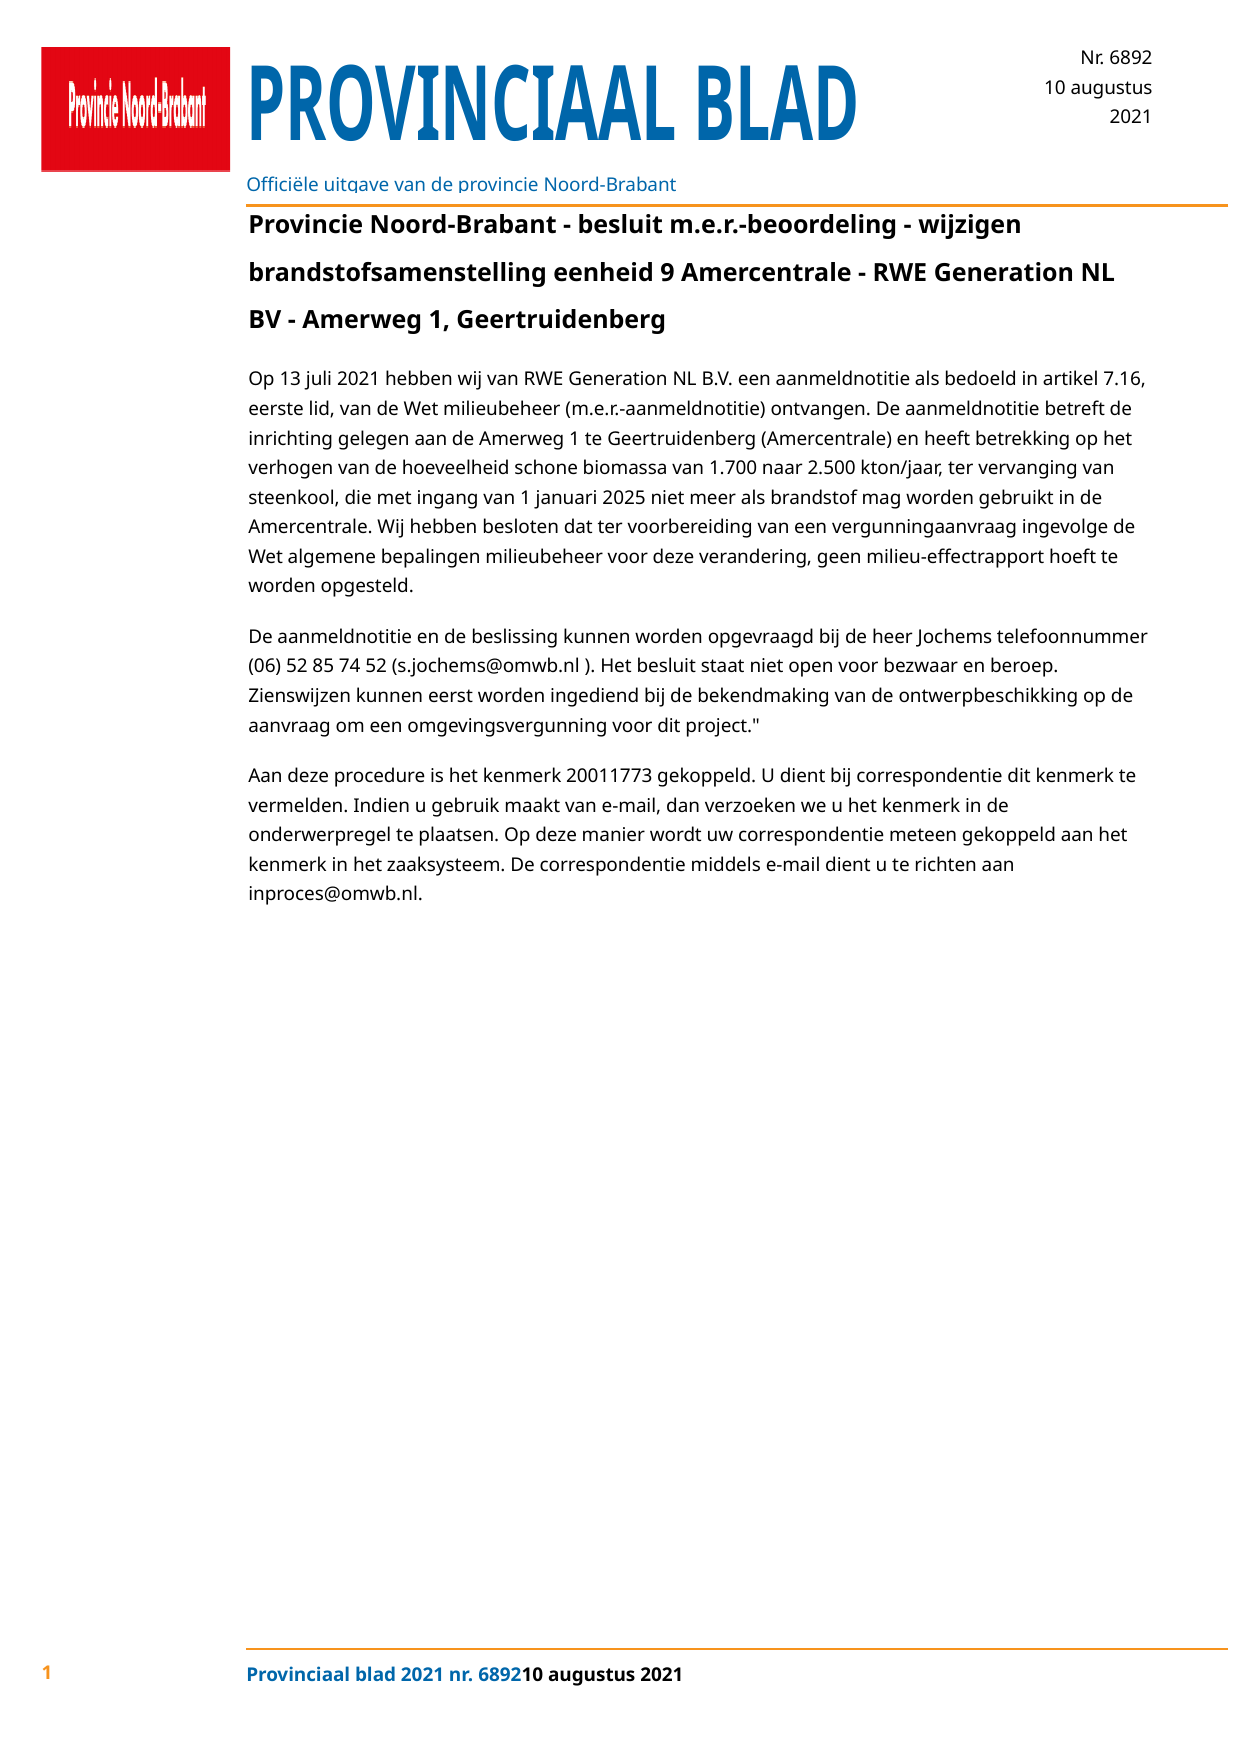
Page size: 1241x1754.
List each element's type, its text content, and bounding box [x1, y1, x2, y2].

text Provincie Noord-Brabant - besluit m.e.r.-beoordeling - wijzigen brandstofsamenstelling eenheid 9 Amercentrale - RWE Generation NL BV - Amerweg 1, Geertruidenberg [248, 207, 1152, 336]
text De aanmeldnotitie en de beslissing kunnen worden opgevraagd bij de heer Jochems telefoonnummer (06) 52 85 74 52 (s.jochems@omwb.nl ). Het besluit staat niet open voor bezwaar en beroep. Zienswijzen kunnen eerst worden ingediend bij de bekendmaking van de ontwerpbeschikking op de aanvraag om een omgevingsvergunning voor dit project." [248, 623, 1152, 737]
picture [41, 47, 231, 172]
text Op 13 juli 2021 hebben wij van RWE Generation NL B.V. een aanmeldnotitie als bedoeld in artikel 7.16, eerste lid, van de Wet milieubeheer (m.e.r.-aanmeldnotitie) ontvangen. De aanmeldnotitie betreft de inrichting gelegen aan de Amerweg 1 te Geertruidenberg (Amercentrale) en heeft betrekking op het verhogen van de hoeveelheid schone biomassa van 1.700 naar 2.500 kton/jaar, ter vervanging van steenkool, die met ingang van 1 januari 2025 niet meer als brandstof mag worden gebruikt in de Amercentrale. Wij hebben besloten dat ter voorbereiding van een vergunningaanvraag ingevolge de Wet algemene bepalingen milieubeheer voor deze verandering, geen milieu-effectrapport hoeft te worden opgesteld. [248, 366, 1152, 598]
text Aan deze procedure is het kenmerk 20011773 gekoppeld. U dient bij correspondentie dit kenmerk te vermelden. Indien u gebruik maakt van e-mail, dan verzoeken we u het kenmerk in de onderwerpregel te plaatsen. Op deze manier wordt uw correspondentie meteen gekoppeld aan het kenmerk in het zaaksysteem. De correspondentie middels e-mail dient u te richten aan inproces@omwb.nl. [248, 762, 1152, 906]
